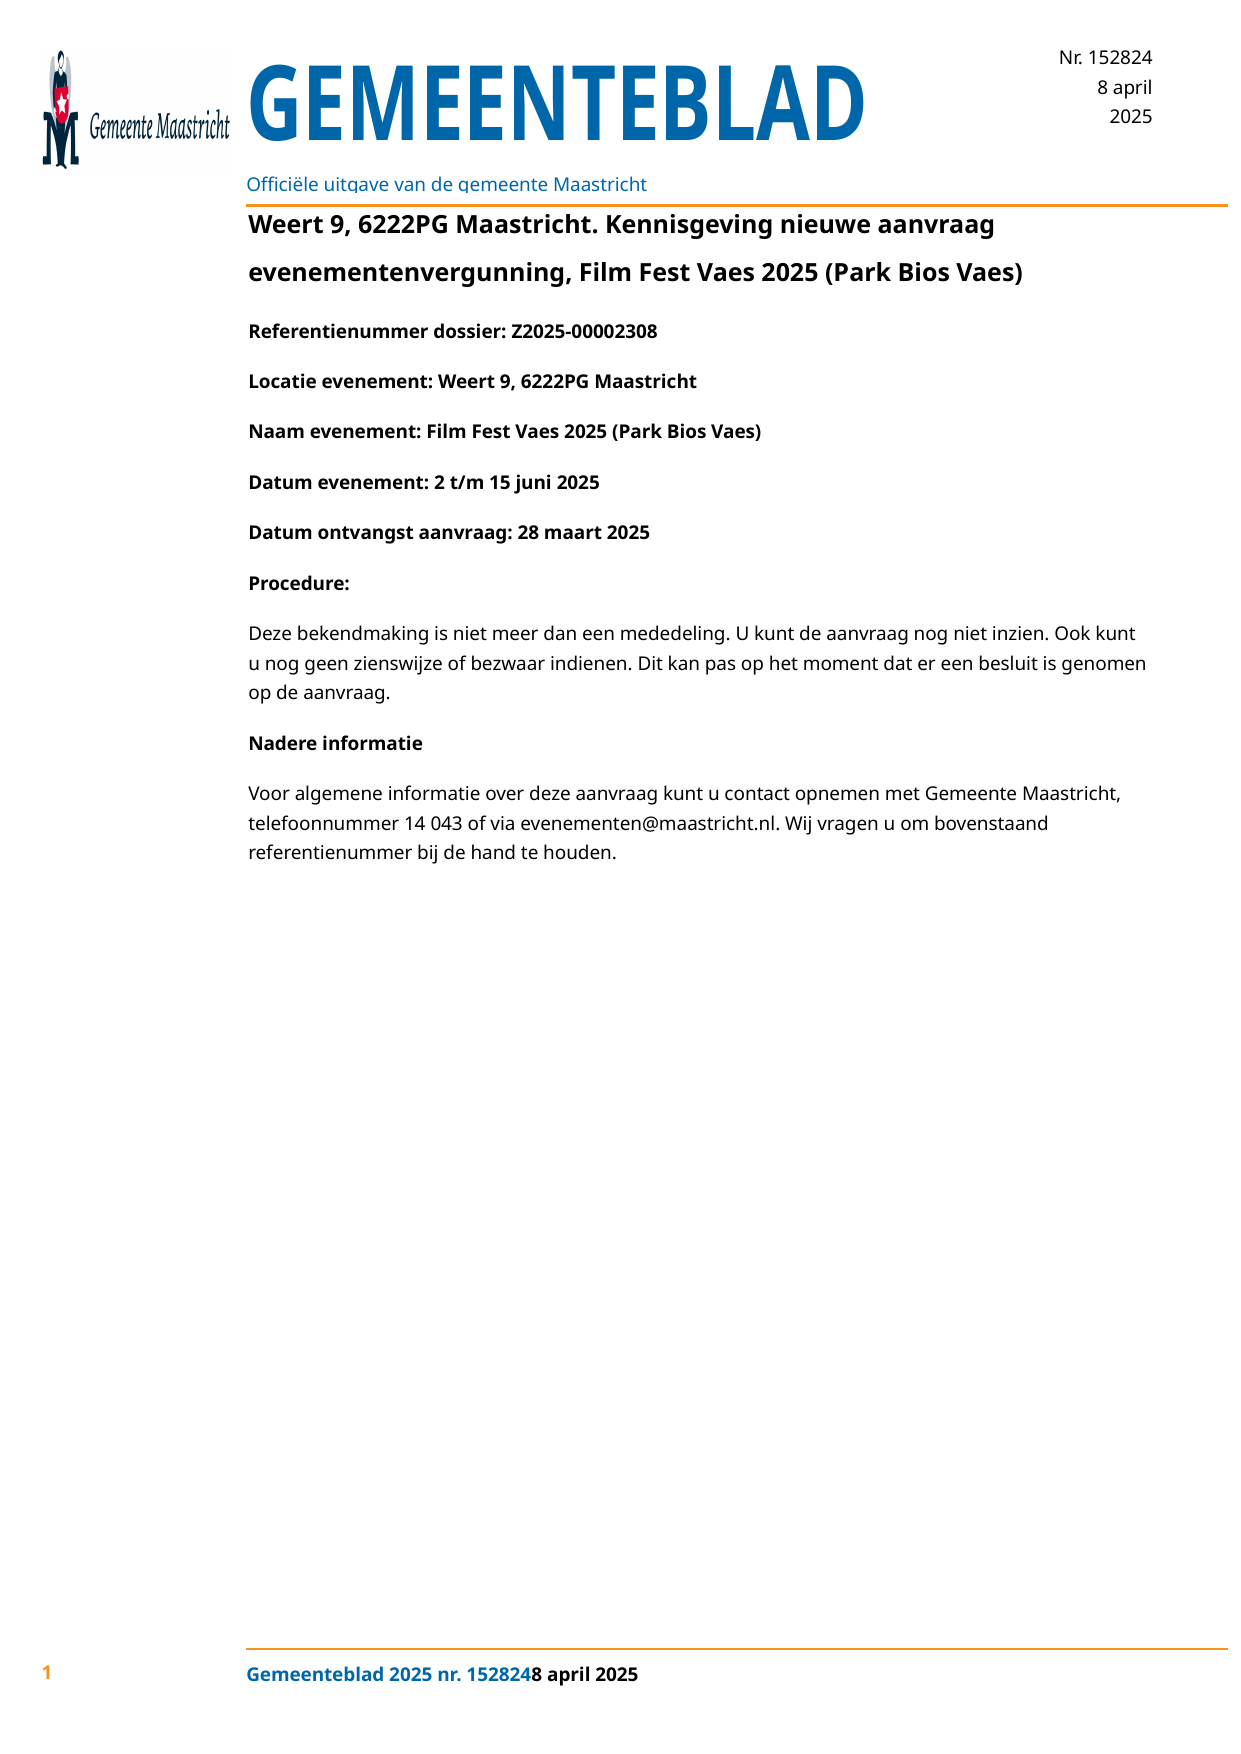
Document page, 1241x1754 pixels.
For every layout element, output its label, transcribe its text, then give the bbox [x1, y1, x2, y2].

text Datum evenement: 2 t/m 15 juni 2025 [248, 469, 1152, 495]
text Voor algemene informatie over deze aanvraag kunt u contact opnemen met Gemeente Maastricht, telefoonnummer 14 043 of via evenementen@maastricht.nl. Wij vragen u om bovenstaand referentienummer bij de hand te houden. [248, 780, 1152, 865]
text Datum ontvangst aanvraag: 28 maart 2025 [248, 519, 1152, 545]
text Procedure: [248, 570, 1152, 596]
text Naam evenement: Film Fest Vaes 2025 (Park Bios Vaes) [248, 419, 1152, 444]
text Nadere informatie [248, 730, 1152, 756]
picture [41, 47, 231, 172]
text Referentienummer dossier: Z2025-00002308 [248, 318, 1152, 344]
text Weert 9, 6222PG Maastricht. Kennisgeving nieuwe aanvraag evenementenvergunning, Film Fest Vaes 2025 (Park Bios Vaes) [248, 207, 1152, 288]
text Locatie evenement: Weert 9, 6222PG Maastricht [248, 368, 1152, 394]
text Deze bekendmaking is niet meer dan een mededeling. U kunt de aanvraag nog niet inzien. Ook kunt u nog geen zienswijze of bezwaar indienen. Dit kan pas op het moment dat er een besluit is genomen op de aanvraag. [248, 620, 1152, 705]
